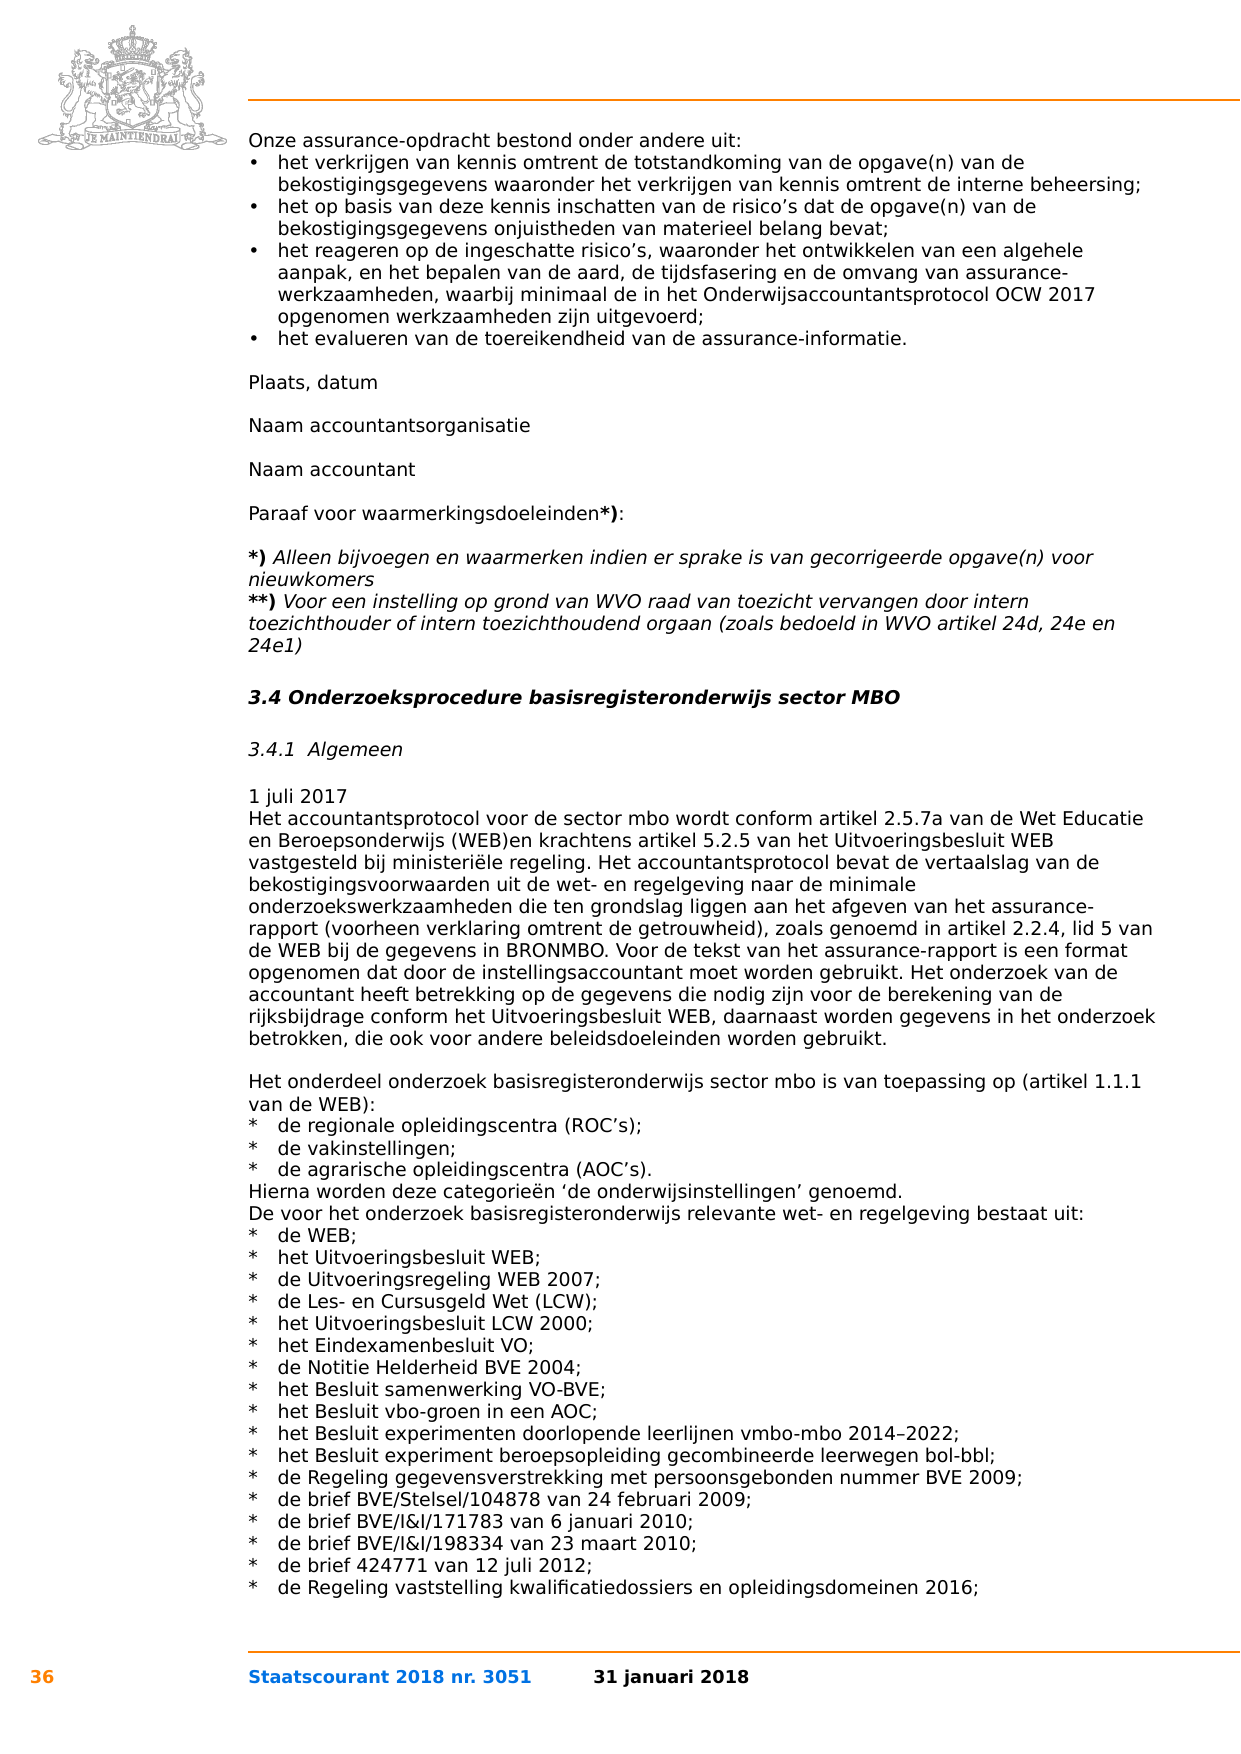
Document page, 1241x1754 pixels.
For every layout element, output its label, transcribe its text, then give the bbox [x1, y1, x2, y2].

picture [38, 25, 227, 150]
text Plaats, datum [248, 372, 1163, 393]
subtitle 3.4.1 Algemeen [248, 739, 1163, 761]
text Paraaf voor waarmerkingsdoeleinden*): [248, 503, 1163, 525]
text * de Uitvoeringsregeling WEB 2007; [248, 1269, 1163, 1291]
text Naam accountant [248, 459, 1163, 481]
text * het Eindexamenbesluit VO; [248, 1335, 1163, 1357]
text * de brief BVE/I&I/198334 van 23 maart 2010; [248, 1533, 1163, 1555]
text * de brief 424771 van 12 juli 2012; [248, 1555, 1163, 1577]
text * de Notitie Helderheid BVE 2004; [248, 1357, 1163, 1379]
text * de brief BVE/Stelsel/104878 van 24 februari 2009; [248, 1489, 1163, 1511]
text De voor het onderzoek basisregisteronderwijs relevante wet- en regelgeving bestaat uit: [248, 1203, 1163, 1225]
text * de vakinstellingen; [248, 1137, 1163, 1159]
text * het Uitvoeringsbesluit WEB; [248, 1247, 1163, 1269]
text * de Les- en Cursusgeld Wet (LCW); [248, 1291, 1163, 1313]
text * het Besluit experiment beroepsopleiding gecombineerde leerwegen bol-bbl; [248, 1445, 1163, 1467]
text • het evalueren van de toereikendheid van de assurance-informatie. [248, 328, 1163, 350]
text * het Besluit samenwerking VO-BVE; [248, 1379, 1163, 1401]
text * het Uitvoeringsbesluit LCW 2000; [248, 1313, 1163, 1335]
text Naam accountantsorganisatie [248, 415, 1163, 437]
text • het reageren op de ingeschatte risico’s, waaronder het ontwikkelen van een algehele aanpak, en het bepalen van de aard, de tijdsfasering en de omvang van assurance-werkzaamheden, waarbij minimaal de in het Onderwijsaccountantsprotocol OCW 2017 opgenomen werkzaamheden zijn uitgevoerd; [248, 240, 1163, 328]
text Het onderdeel onderzoek basisregisteronderwijs sector mbo is van toepassing op (artikel 1.1.1 van de WEB): [248, 1071, 1163, 1115]
text * de Regeling vaststelling kwalificatiedossiers en opleidingsdomeinen 2016; [248, 1577, 1163, 1599]
text Onze assurance-opdracht bestond onder andere uit: [248, 130, 1163, 152]
text * het Besluit experimenten doorlopende leerlijnen vmbo-mbo 2014–2022; [248, 1423, 1163, 1445]
text **) Voor een instelling op grond van WVO raad van toezicht vervangen door intern toezichthouder of intern toezichthoudend orgaan (zoals bedoeld in WVO artikel 24d, 24e en 24e1) [248, 591, 1163, 657]
text • het verkrijgen van kennis omtrent de totstandkoming van de opgave(n) van de bekostigingsgegevens waaronder het verkrijgen van kennis omtrent de interne beheersing; [248, 152, 1163, 196]
text Het accountantsprotocol voor de sector mbo wordt conform artikel 2.5.7a van de Wet Educatie en Beroepsonderwijs (WEB)en krachtens artikel 5.2.5 van het Uitvoeringsbesluit WEB vastgesteld bij ministeriële regeling. Het accountantsprotocol bevat de vertaalslag van de bekostigingsvoorwaarden uit de wet- en regelgeving naar de minimale onderzoekswerkzaamheden die ten grondslag liggen aan het afgeven van het assurance-rapport (voorheen verklaring omtrent de getrouwheid), zoals genoemd in artikel 2.2.4, lid 5 van de WEB bij de gegevens in BRONMBO. Voor de tekst van het assurance-rapport is een format opgenomen dat door de instellingsaccountant moet worden gebruikt. Het onderzoek van de accountant heeft betrekking op de gegevens die nodig zijn voor de berekening van de rijksbijdrage conform het Uitvoeringsbesluit WEB, daarnaast worden gegevens in het onderzoek betrokken, die ook voor andere beleidsdoeleinden worden gebruikt. [248, 808, 1163, 1049]
text * het Besluit vbo-groen in een AOC; [248, 1401, 1163, 1423]
text *) Alleen bijvoegen en waarmerken indien er sprake is van gecorrigeerde opgave(n) voor nieuwkomers [248, 547, 1163, 591]
text * de WEB; [248, 1225, 1163, 1247]
text • het op basis van deze kennis inschatten van de risico’s dat de opgave(n) van de bekostigingsgegevens onjuistheden van materieel belang bevat; [248, 196, 1163, 240]
subtitle 3.4 Onderzoeksprocedure basisregisteronderwijs sector MBO [248, 687, 1163, 709]
text * de agrarische opleidingscentra (AOC’s). [248, 1159, 1163, 1181]
text Hierna worden deze categorieën ‘de onderwijsinstellingen’ genoemd. [248, 1181, 1163, 1203]
text * de brief BVE/I&I/171783 van 6 januari 2010; [248, 1511, 1163, 1533]
text * de Regeling gegevensverstrekking met persoonsgebonden nummer BVE 2009; [248, 1467, 1163, 1489]
text * de regionale opleidingscentra (ROC’s); [248, 1115, 1163, 1137]
text 1 juli 2017 [248, 786, 1163, 808]
